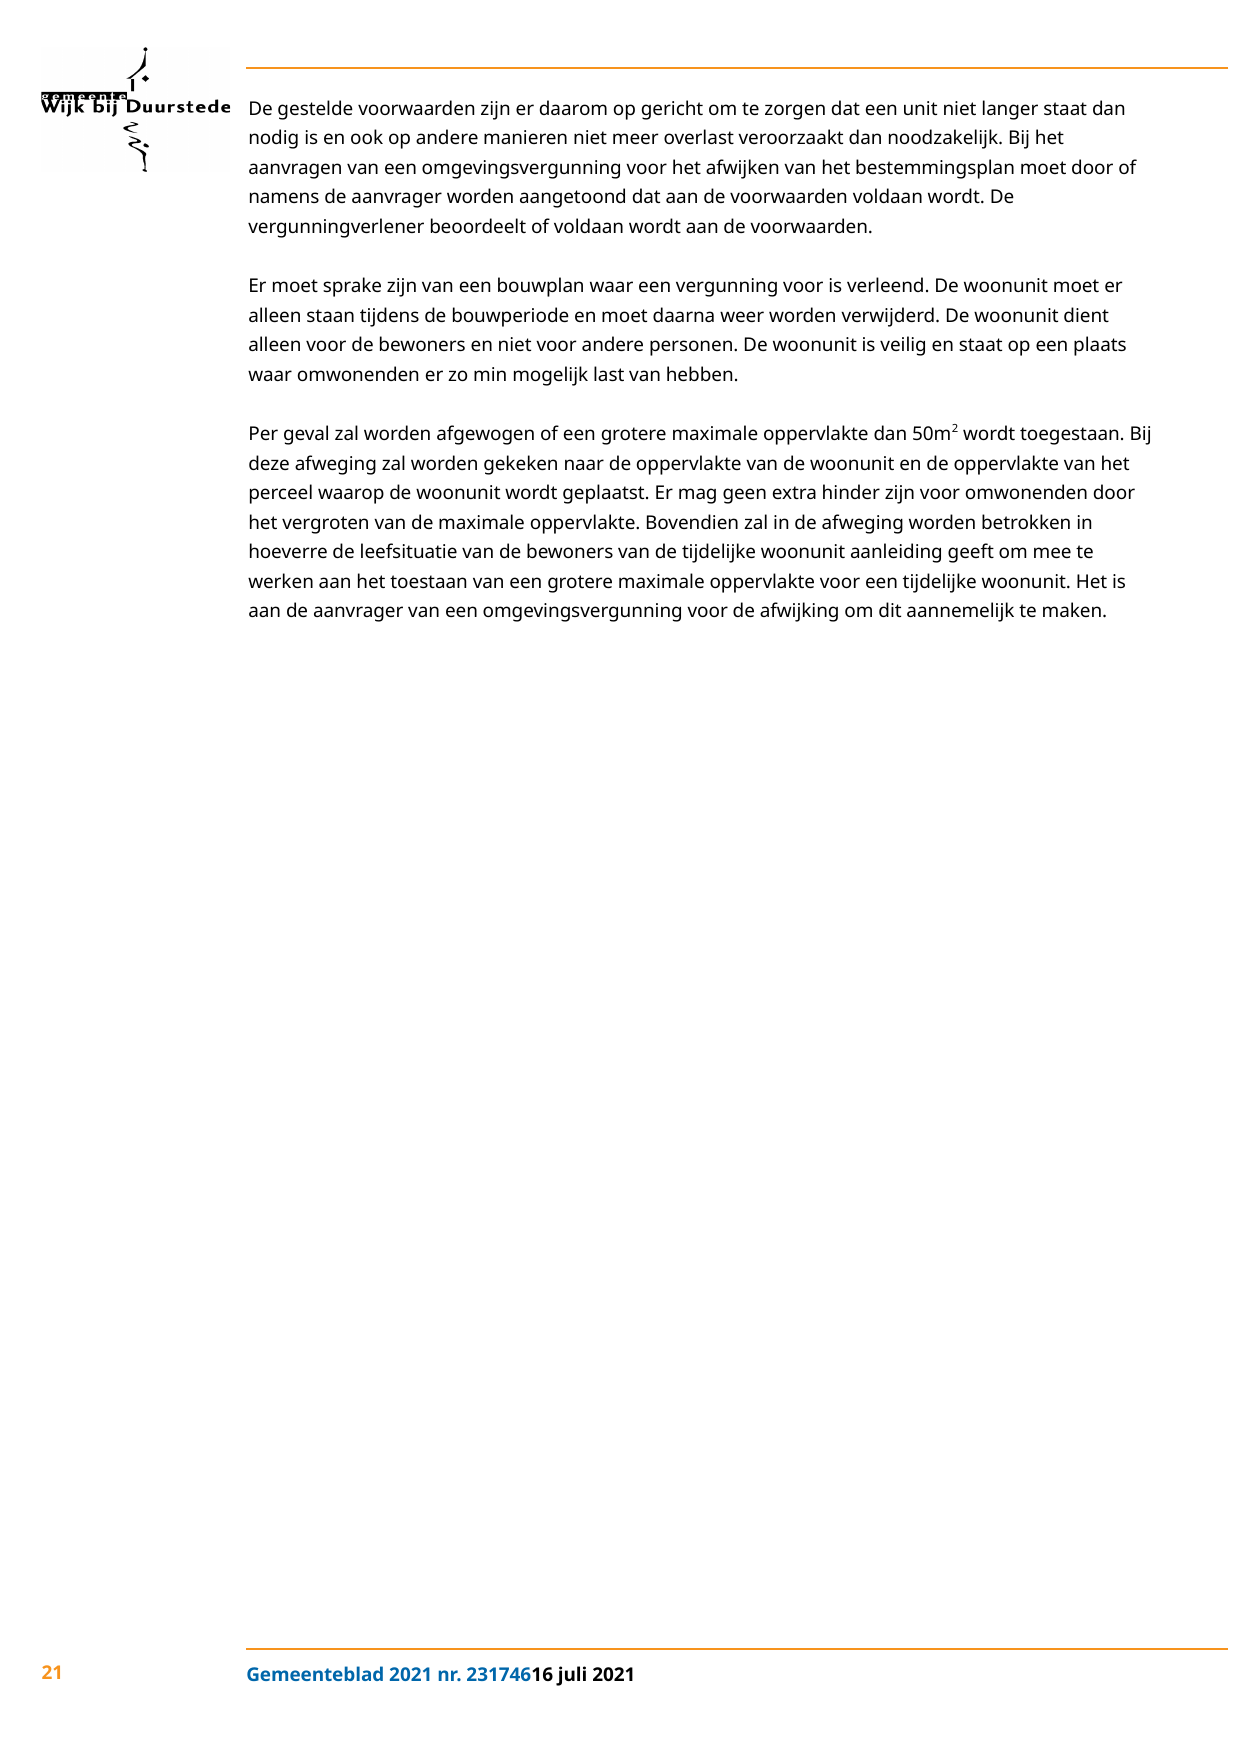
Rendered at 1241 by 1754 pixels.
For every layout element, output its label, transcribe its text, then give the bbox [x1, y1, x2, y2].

text Er moet sprake zijn van een bouwplan waar een vergunning voor is verleend. De woonunit moet er alleen staan tijdens de bouwperiode en moet daarna weer worden verwijderd. De woonunit dient alleen voor de bewoners en niet voor andere personen. De woonunit is veilig en staat op een plaats waar omwonenden er zo min mogelijk last van hebben. [248, 272, 1152, 387]
picture [41, 47, 231, 172]
text De gestelde voorwaarden zijn er daarom op gericht om te zorgen dat een unit niet langer staat dan nodig is en ook op andere manieren niet meer overlast veroorzaakt dan noodzakelijk. Bij het aanvragen van een omgevingsvergunning voor het afwijken van het bestemmingsplan moet door of namens de aanvrager worden aangetoond dat aan de voorwaarden voldaan wordt. De vergunningverlener beoordeelt of voldaan wordt aan de voorwaarden. [248, 95, 1152, 239]
text Per geval zal worden afgewogen of een grotere maximale oppervlakte dan 50m2 wordt toegestaan. Bij deze afweging zal worden gekeken naar de oppervlakte van de woonunit en de oppervlakte van het perceel waarop de woonunit wordt geplaatst. Er mag geen extra hinder zijn voor omwonenden door het vergroten van de maximale oppervlakte. Bovendien zal in de afweging worden betrokken in hoeverre de leefsituatie van de bewoners van de tijdelijke woonunit aanleiding geeft om mee te werken aan het toestaan van een grotere maximale oppervlakte voor een tijdelijke woonunit. Het is aan de aanvrager van een omgevingsvergunning voor de afwijking om dit aannemelijk te maken. [248, 420, 1152, 623]
